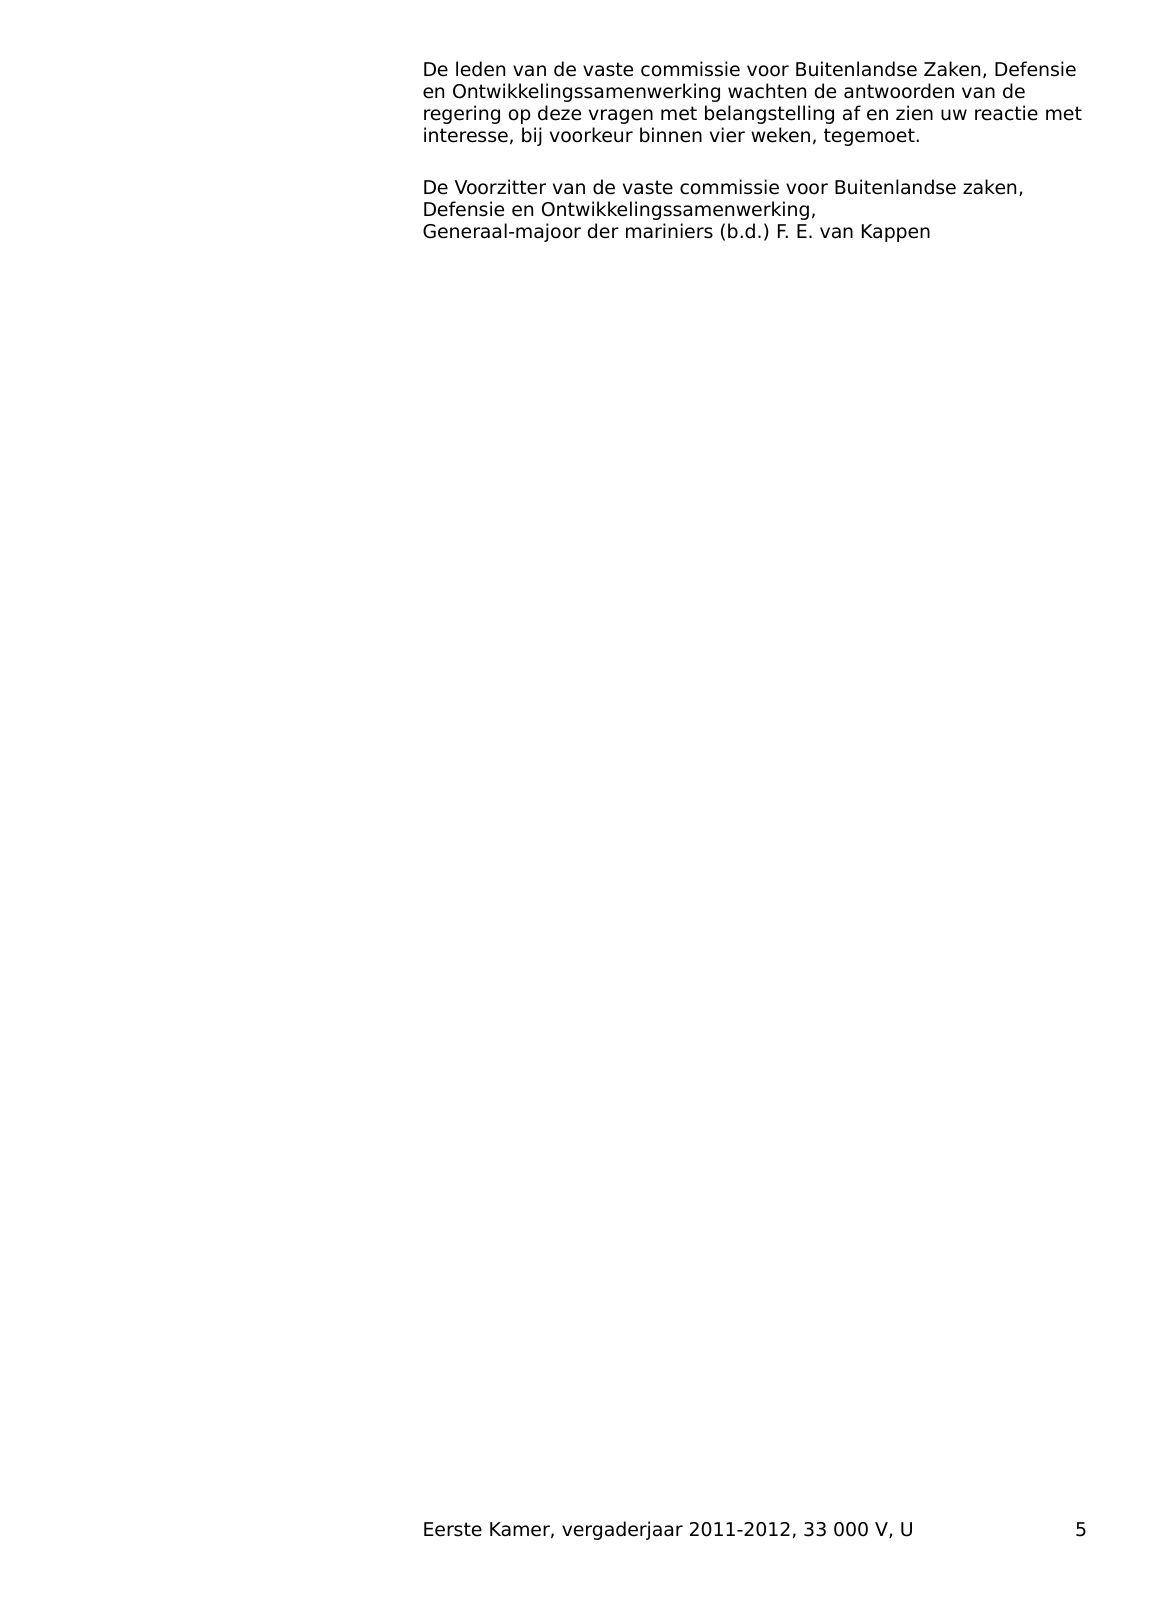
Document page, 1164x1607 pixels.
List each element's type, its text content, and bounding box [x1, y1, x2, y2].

text De Voorzitter van de vaste commissie voor Buitenlandse zaken, Defensie en Ontwikkelingssamenwerking, Generaal-majoor der mariniers (b.d.) F. E. van Kappen [422, 177, 1087, 243]
text De leden van de vaste commissie voor Buitenlandse Zaken, Defensie en Ontwikkelingssamenwerking wachten de antwoorden van de regering op deze vragen met belangstelling af en zien uw reactie met interesse, bij voorkeur binnen vier weken, tegemoet. [422, 59, 1087, 147]
